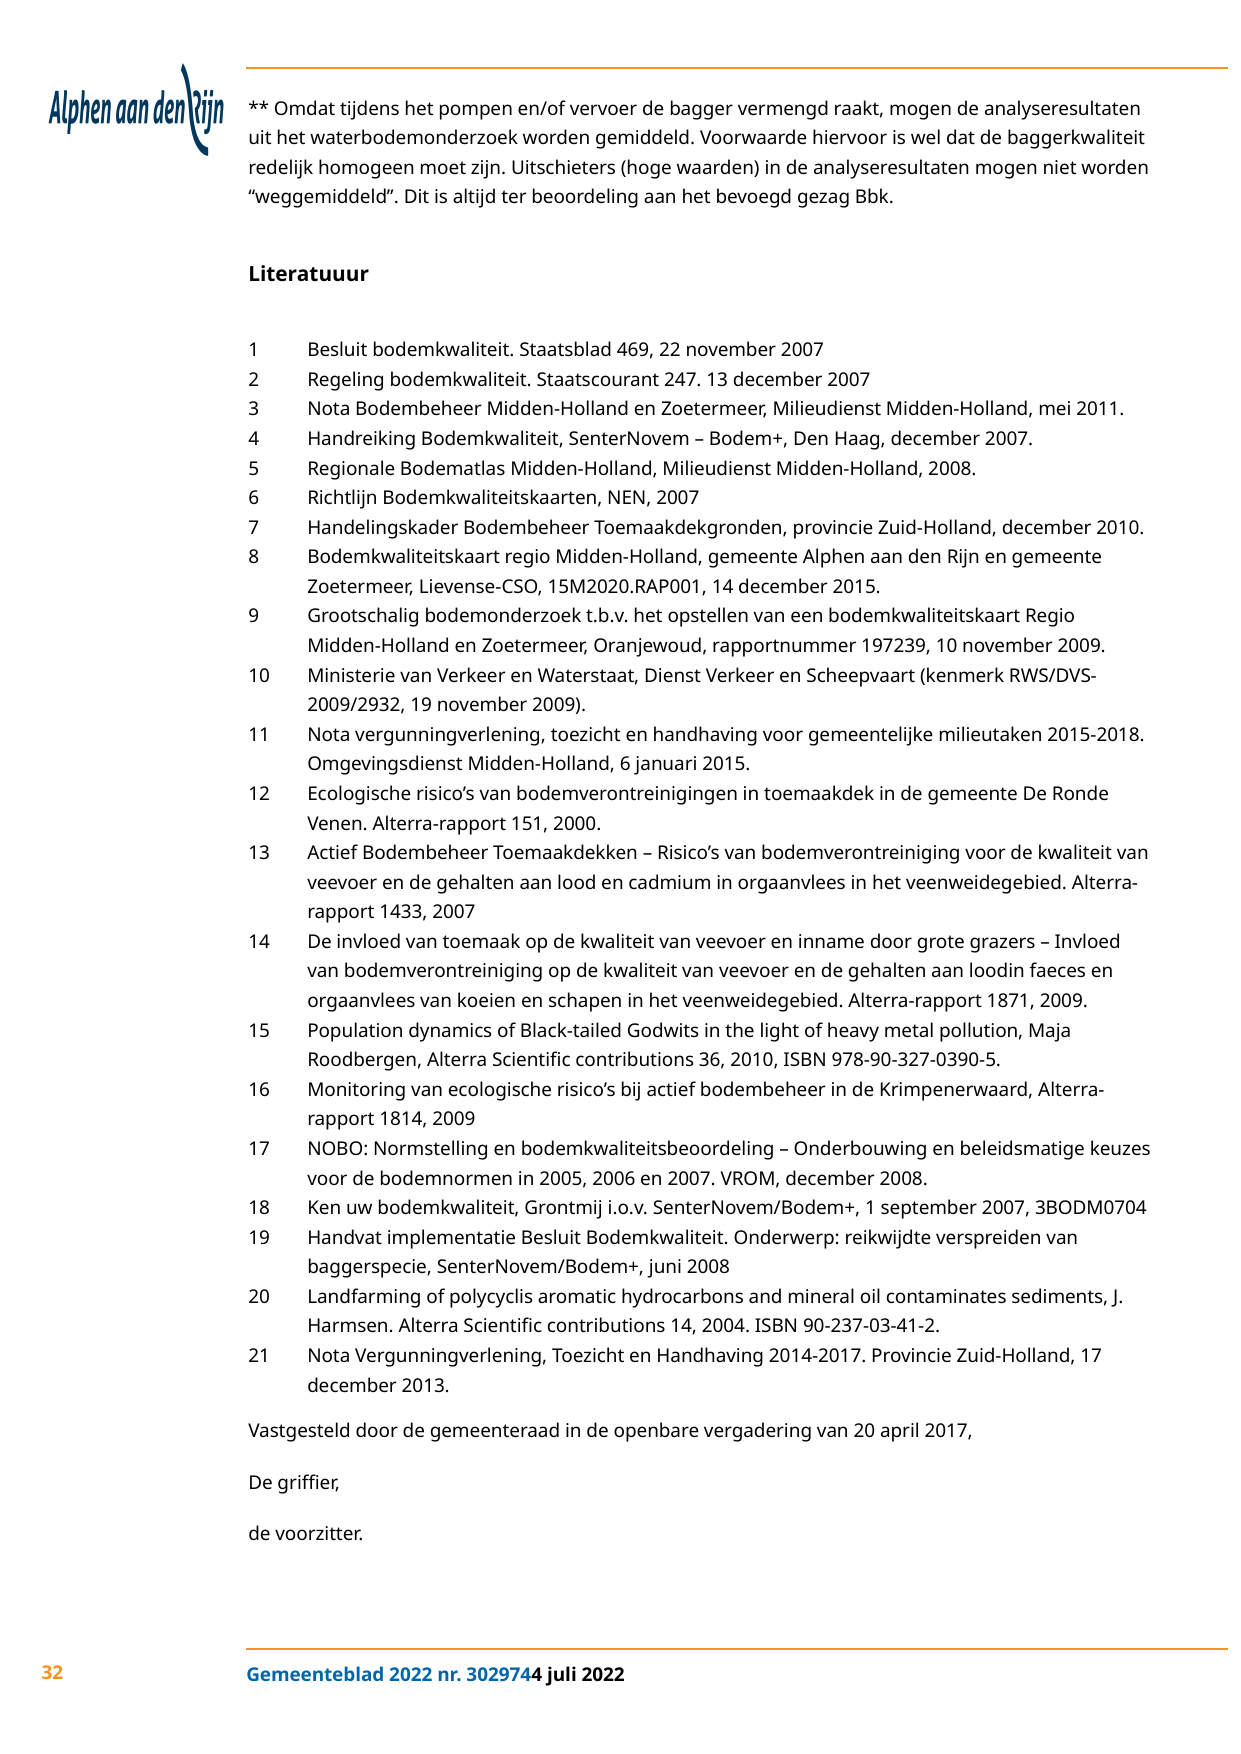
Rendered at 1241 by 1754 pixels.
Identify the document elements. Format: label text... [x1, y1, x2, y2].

list Handvat implementatie Besluit Bodemkwaliteit. Onderwerp: reikwijdte verspreiden van baggerspecie, SenterNovem/Bodem+, juni 2008 [248, 1224, 1152, 1279]
list Richtlijn Bodemkwaliteitskaarten, NEN, 2007 [248, 484, 1152, 510]
text ** Omdat tijdens het pompen en/of vervoer de bagger vermengd raakt, mogen de analyseresultaten uit het waterbodemonderzoek worden gemiddeld. Voorwaarde hiervoor is wel dat de baggerkwaliteit redelijk homogeen moet zijn. Uitschieters (hoge waarden) in de analyseresultaten mogen niet worden “weggemiddeld”. Dit is altijd ter beoordeling aan het bevoegd gezag Bbk. [248, 95, 1152, 209]
list Monitoring van ecologische risico’s bij actief bodembeheer in de Krimpenerwaard, Alterra-rapport 1814, 2009 [248, 1076, 1152, 1131]
list De invloed van toemaak op de kwaliteit van veevoer en inname door grote grazers – Invloed van bodemverontreiniging op de kwaliteit van veevoer en de gehalten aan loodin faeces en orgaanvlees van koeien en schapen in het veenweidegebied. Alterra-rapport 1871, 2009. [248, 928, 1152, 1013]
text De griffier, [248, 1469, 1152, 1495]
list Actief Bodembeheer Toemaakdekken – Risico’s van bodemverontreiniging voor de kwaliteit van veevoer en de gehalten aan lood en cadmium in orgaanvlees in het veenweidegebied. Alterra-rapport 1433, 2007 [248, 839, 1152, 924]
list Regionale Bodematlas Midden-Holland, Milieudienst Midden-Holland, 2008. [248, 455, 1152, 481]
list Ministerie van Verkeer en Waterstaat, Dienst Verkeer en Scheepvaart (kenmerk RWS/DVS-2009/2932, 19 november 2009). [248, 662, 1152, 717]
list Besluit bodemkwaliteit. Staatsblad 469, 22 november 2007 [248, 336, 1152, 362]
list Nota Bodembeheer Midden-Holland en Zoetermeer, Milieudienst Midden-Holland, mei 2011. [248, 396, 1152, 421]
list Nota vergunningverlening, toezicht en handhaving voor gemeentelijke milieutaken 2015-2018. Omgevingsdienst Midden-Holland, 6 januari 2015. [248, 721, 1152, 776]
text de voorzitter. [248, 1520, 1152, 1546]
picture [41, 47, 231, 172]
list Regeling bodemkwaliteit. Staatscourant 247. 13 december 2007 [248, 366, 1152, 392]
list Ecologische risico’s van bodemverontreinigingen in toemaakdek in de gemeente De Ronde Venen. Alterra-rapport 151, 2000. [248, 780, 1152, 836]
text Vastgesteld door de gemeenteraad in de openbare vergadering van 20 april 2017, [248, 1417, 1152, 1443]
list Ken uw bodemkwaliteit, Grontmij i.o.v. SenterNovem/Bodem+, 1 september 2007, 3BODM0704 [248, 1194, 1152, 1220]
list NOBO: Normstelling en bodemkwaliteitsbeoordeling – Onderbouwing en beleidsmatige keuzes voor de bodemnormen in 2005, 2006 en 2007. VROM, december 2008. [248, 1135, 1152, 1191]
list Handreiking Bodemkwaliteit, SenterNovem – Bodem+, Den Haag, december 2007. [248, 425, 1152, 451]
list Population dynamics of Black-tailed Godwits in the light of heavy metal pollution, Maja Roodbergen, Alterra Scientific contributions 36, 2010, ISBN 978-90-327-0390-5. [248, 1017, 1152, 1072]
list Handelingskader Bodembeheer Toemaakdekgronden, provincie Zuid-Holland, december 2010. [248, 514, 1152, 540]
list Landfarming of polycyclis aromatic hydrocarbons and mineral oil contaminates sediments, J. Harmsen. Alterra Scientific contributions 14, 2004. ISBN 90-237-03-41-2. [248, 1283, 1152, 1338]
list Nota Vergunningverlening, Toezicht en Handhaving 2014-2017. Provincie Zuid-Holland, 17 december 2013. [248, 1342, 1152, 1398]
list Bodemkwaliteitskaart regio Midden-Holland, gemeente Alphen aan den Rijn en gemeente Zoetermeer, Lievense-CSO, 15M2020.RAP001, 14 december 2015. [248, 543, 1152, 599]
text Literatuuur [248, 259, 1152, 287]
list Grootschalig bodemonderzoek t.b.v. het opstellen van een bodemkwaliteitskaart Regio Midden-Holland en Zoetermeer, Oranjewoud, rapportnummer 197239, 10 november 2009. [248, 603, 1152, 658]
